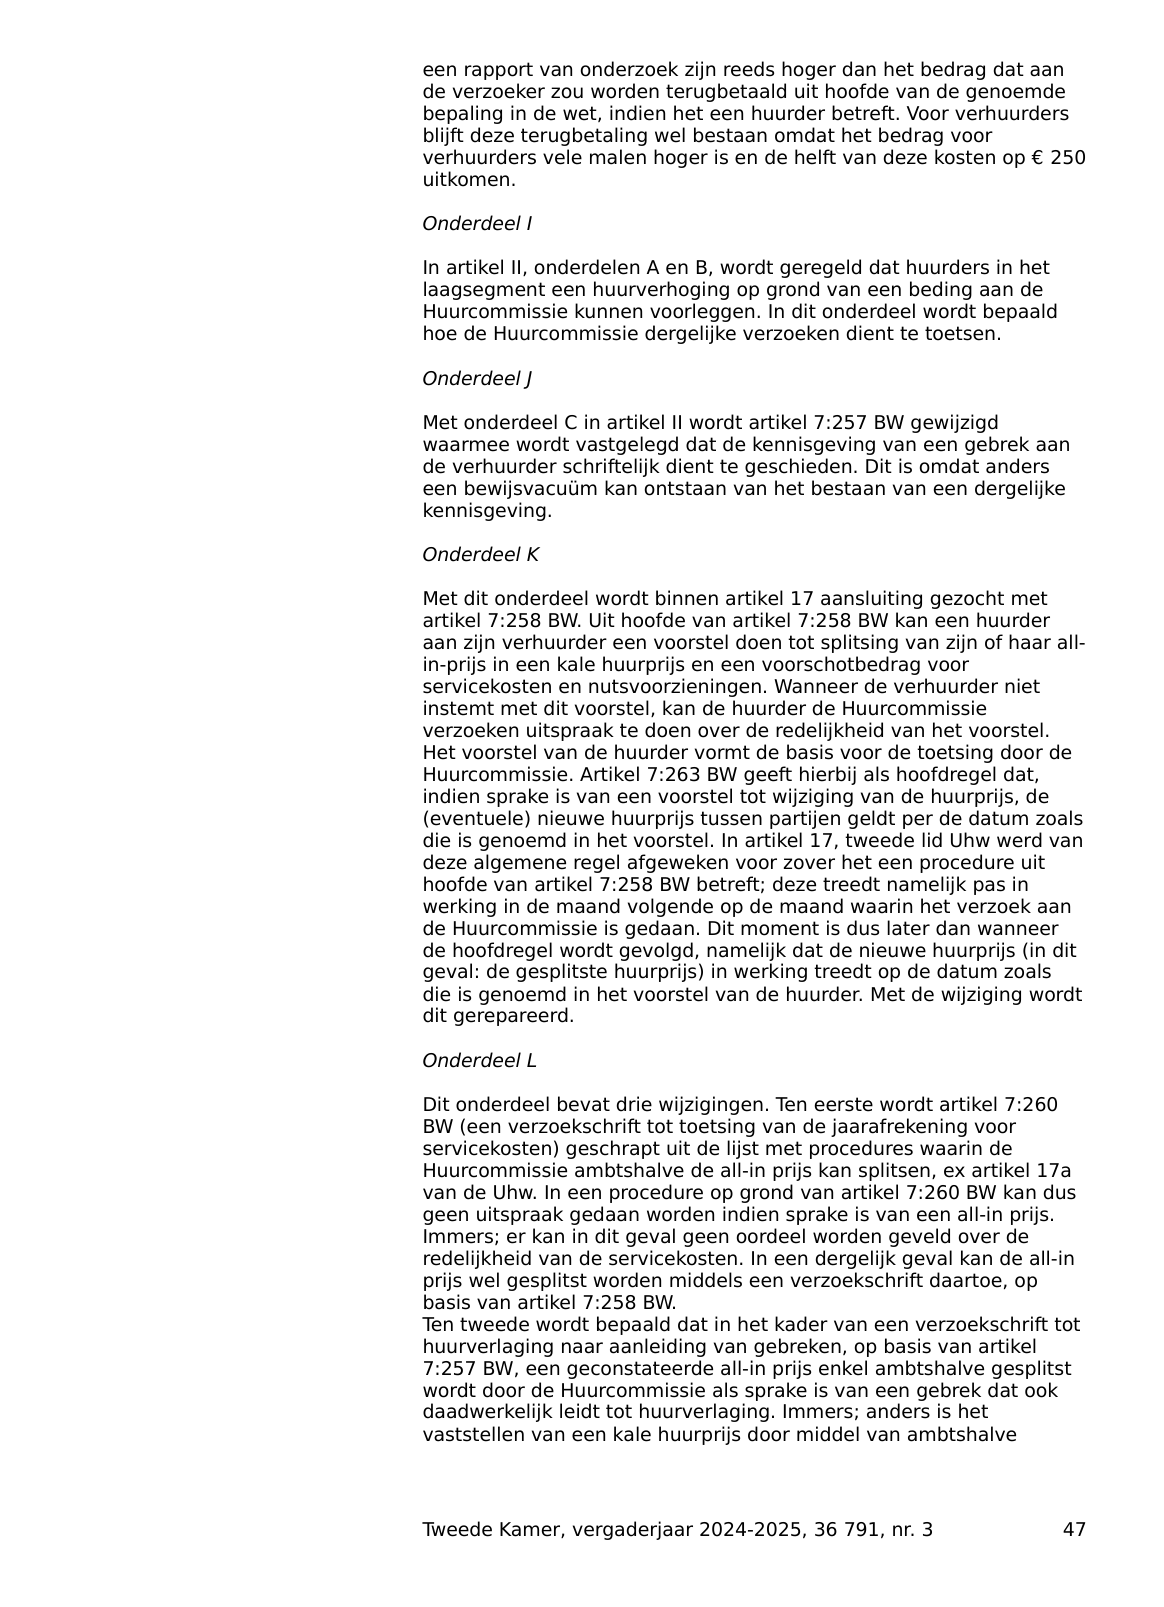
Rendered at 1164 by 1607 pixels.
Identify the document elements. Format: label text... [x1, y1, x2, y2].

text Ten tweede wordt bepaald dat in het kader van een verzoekschrift tot huurverlaging naar aanleiding van gebreken, op basis van artikel 7:257 BW, een geconstateerde all-in prijs enkel ambtshalve gesplitst wordt door de Huurcommissie als sprake is van een gebrek dat ook daadwerkelijk leidt tot huurverlaging. Immers; anders is het vaststellen van een kale huurprijs door middel van ambtshalve [422, 1313, 1087, 1445]
text Dit onderdeel bevat drie wijzigingen. Ten eerste wordt artikel 7:260 BW (een verzoekschrift tot toetsing van de jaarafrekening voor servicekosten) geschrapt uit de lijst met procedures waarin de Huurcommissie ambtshalve de all-in prijs kan splitsen, ex artikel 17a van de Uhw. In een procedure op grond van artikel 7:260 BW kan dus geen uitspraak gedaan worden indien sprake is van een all-in prijs. Immers; er kan in dit geval geen oordeel worden geveld over de redelijkheid van de servicekosten. In een dergelijk geval kan de all-in prijs wel gesplitst worden middels een verzoekschrift daartoe, op basis van artikel 7:258 BW. [422, 1094, 1087, 1313]
subtitle Onderdeel K [422, 544, 1087, 566]
text Met onderdeel C in artikel II wordt artikel 7:257 BW gewijzigd waarmee wordt vastgelegd dat de kennisgeving van een gebrek aan de verhuurder schriftelijk dient te geschieden. Dit is omdat anders een bewijsvacuüm kan ontstaan van het bestaan van een dergelijke kennisgeving. [422, 412, 1087, 521]
subtitle Onderdeel L [422, 1049, 1087, 1072]
text een rapport van onderzoek zijn reeds hoger dan het bedrag dat aan de verzoeker zou worden terugbetaald uit hoofde van de genoemde bepaling in de wet, indien het een huurder betreft. Voor verhuurders blijft deze terugbetaling wel bestaan omdat het bedrag voor verhuurders vele malen hoger is en de helft van deze kosten op € 250 uitkomen. [422, 59, 1087, 191]
subtitle Onderdeel J [422, 367, 1087, 389]
subtitle Onderdeel I [422, 213, 1087, 235]
text Met dit onderdeel wordt binnen artikel 17 aansluiting gezocht met artikel 7:258 BW. Uit hoofde van artikel 7:258 BW kan een huurder aan zijn verhuurder een voorstel doen tot splitsing van zijn of haar all-in-prijs in een kale huurprijs en een voorschotbedrag voor servicekosten en nutsvoorzieningen. Wanneer de verhuurder niet instemt met dit voorstel, kan de huurder de Huurcommissie verzoeken uitspraak te doen over de redelijkheid van het voorstel. Het voorstel van de huurder vormt de basis voor de toetsing door de Huurcommissie. Artikel 7:263 BW geeft hierbij als hoofdregel dat, indien sprake is van een voorstel tot wijziging van de huurprijs, de (eventuele) nieuwe huurprijs tussen partijen geldt per de datum zoals die is genoemd in het voorstel. In artikel 17, tweede lid Uhw werd van deze algemene regel afgeweken voor zover het een procedure uit hoofde van artikel 7:258 BW betreft; deze treedt namelijk pas in werking in de maand volgende op de maand waarin het verzoek aan de Huurcommissie is gedaan. Dit moment is dus later dan wanneer de hoofdregel wordt gevolgd, namelijk dat de nieuwe huurprijs (in dit geval: de gesplitste huurprijs) in werking treedt op de datum zoals die is genoemd in het voorstel van de huurder. Met de wijziging wordt dit gerepareerd. [422, 588, 1087, 1027]
text In artikel II, onderdelen A en B, wordt geregeld dat huurders in het laagsegment een huurverhoging op grond van een beding aan de Huurcommissie kunnen voorleggen. In dit onderdeel wordt bepaald hoe de Huurcommissie dergelijke verzoeken dient te toetsen. [422, 257, 1087, 345]
